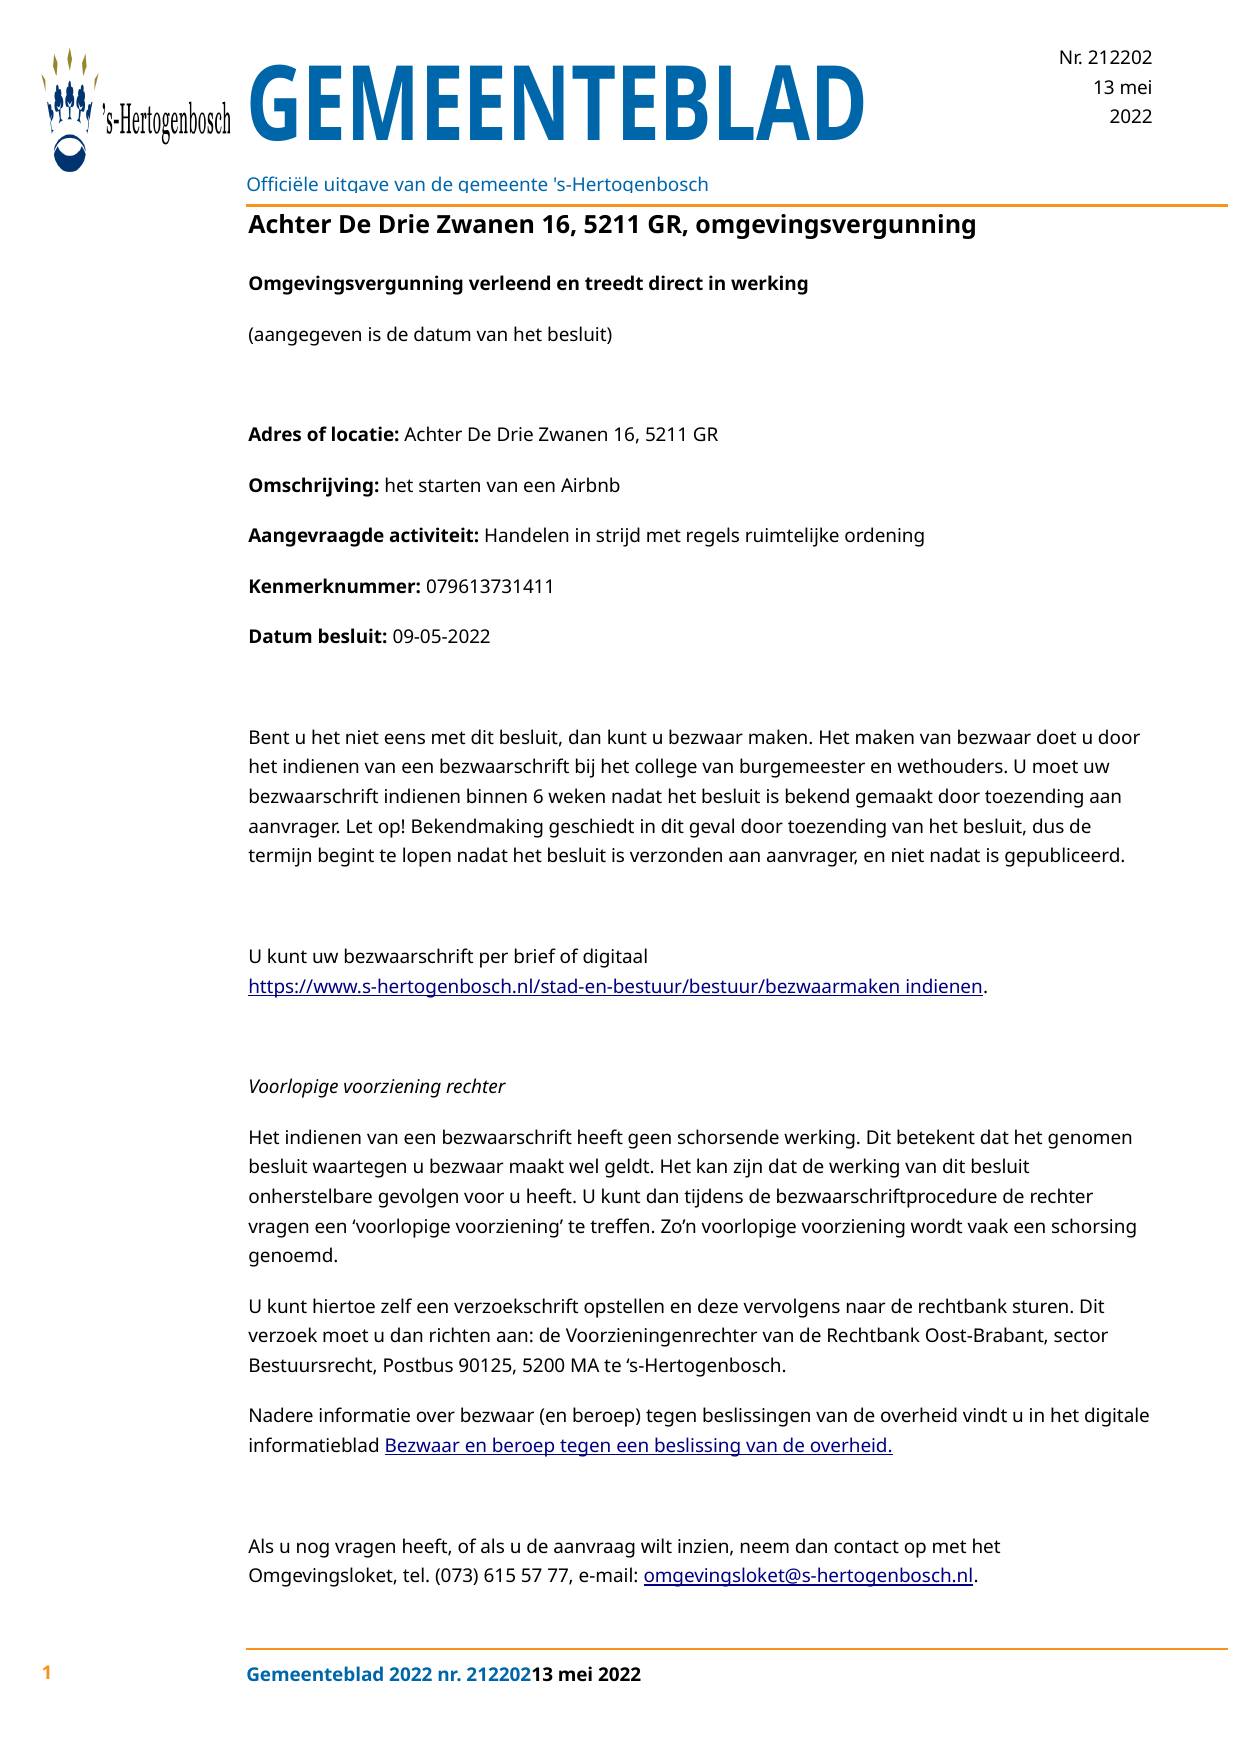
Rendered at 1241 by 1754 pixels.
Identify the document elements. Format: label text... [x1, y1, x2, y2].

text Het indienen van een bezwaarschrift heeft geen schorsende werking. Dit betekent dat het genomen besluit waartegen u bezwaar maakt wel geldt. Het kan zijn dat de werking van dit besluit onherstelbare gevolgen voor u heeft. U kunt dan tijdens de bezwaarschriftprocedure de rechter vragen een ‘voorlopige voorziening’ te treffen. Zo’n voorlopige voorziening wordt vaak een schorsing genoemd. [248, 1124, 1152, 1268]
text Achter De Drie Zwanen 16, 5211 GR, omgevingsvergunning [248, 207, 1152, 241]
text Voorlopige voorziening rechter [248, 1074, 1152, 1099]
text Als u nog vragen heeft, of als u de aanvraag wilt inzien, neem dan contact op met het Omgevingsloket, tel. (073) 615 57 77, e-mail: omgevingsloket@s-hertogenbosch.nl. [248, 1533, 1152, 1588]
text Nadere informatie over bezwaar (en beroep) tegen beslissingen van de overheid vindt u in het digitale informatieblad Bezwaar en beroep tegen een beslissing van de overheid. [248, 1402, 1152, 1458]
picture [41, 47, 231, 172]
text Omgevingsvergunning verleend en treedt direct in werking [248, 270, 1152, 296]
text Omschrijving: het starten van een Airbnb [248, 472, 1152, 498]
text (aangegeven is de datum van het besluit) [248, 321, 1152, 346]
text Aangevraagde activiteit: Handelen in strijd met regels ruimtelijke ordening [248, 522, 1152, 548]
text Kenmerknummer: 079613731411 [248, 573, 1152, 598]
text Datum besluit: 09-05-2022 [248, 623, 1152, 649]
text Bent u het niet eens met dit besluit, dan kunt u bezwaar maken. Het maken van bezwaar doet u door het indienen van een bezwaarschrift bij het college van burgemeester en wethouders. U moet uw bezwaarschrift indienen binnen 6 weken nadat het besluit is bekend gemaakt door toezending aan aanvrager. Let op! Bekendmaking geschiedt in dit geval door toezending van het besluit, dus de termijn begint te lopen nadat het besluit is verzonden aan aanvrager, en niet nadat is gepubliceerd. [248, 724, 1152, 868]
text Adres of locatie: Achter De Drie Zwanen 16, 5211 GR [248, 422, 1152, 447]
text U kunt uw bezwaarschrift per brief of digitaal https://www.s-hertogenbosch.nl/stad-en-bestuur/bestuur/bezwaarmaken indienen. [248, 943, 1152, 998]
text U kunt hiertoe zelf een verzoekschrift opstellen en deze vervolgens naar de rechtbank sturen. Dit verzoek moet u dan richten aan: de Voorzieningenrechter van de Rechtbank Oost-Brabant, sector Bestuursrecht, Postbus 90125, 5200 MA te ‘s-Hertogenbosch. [248, 1293, 1152, 1378]
